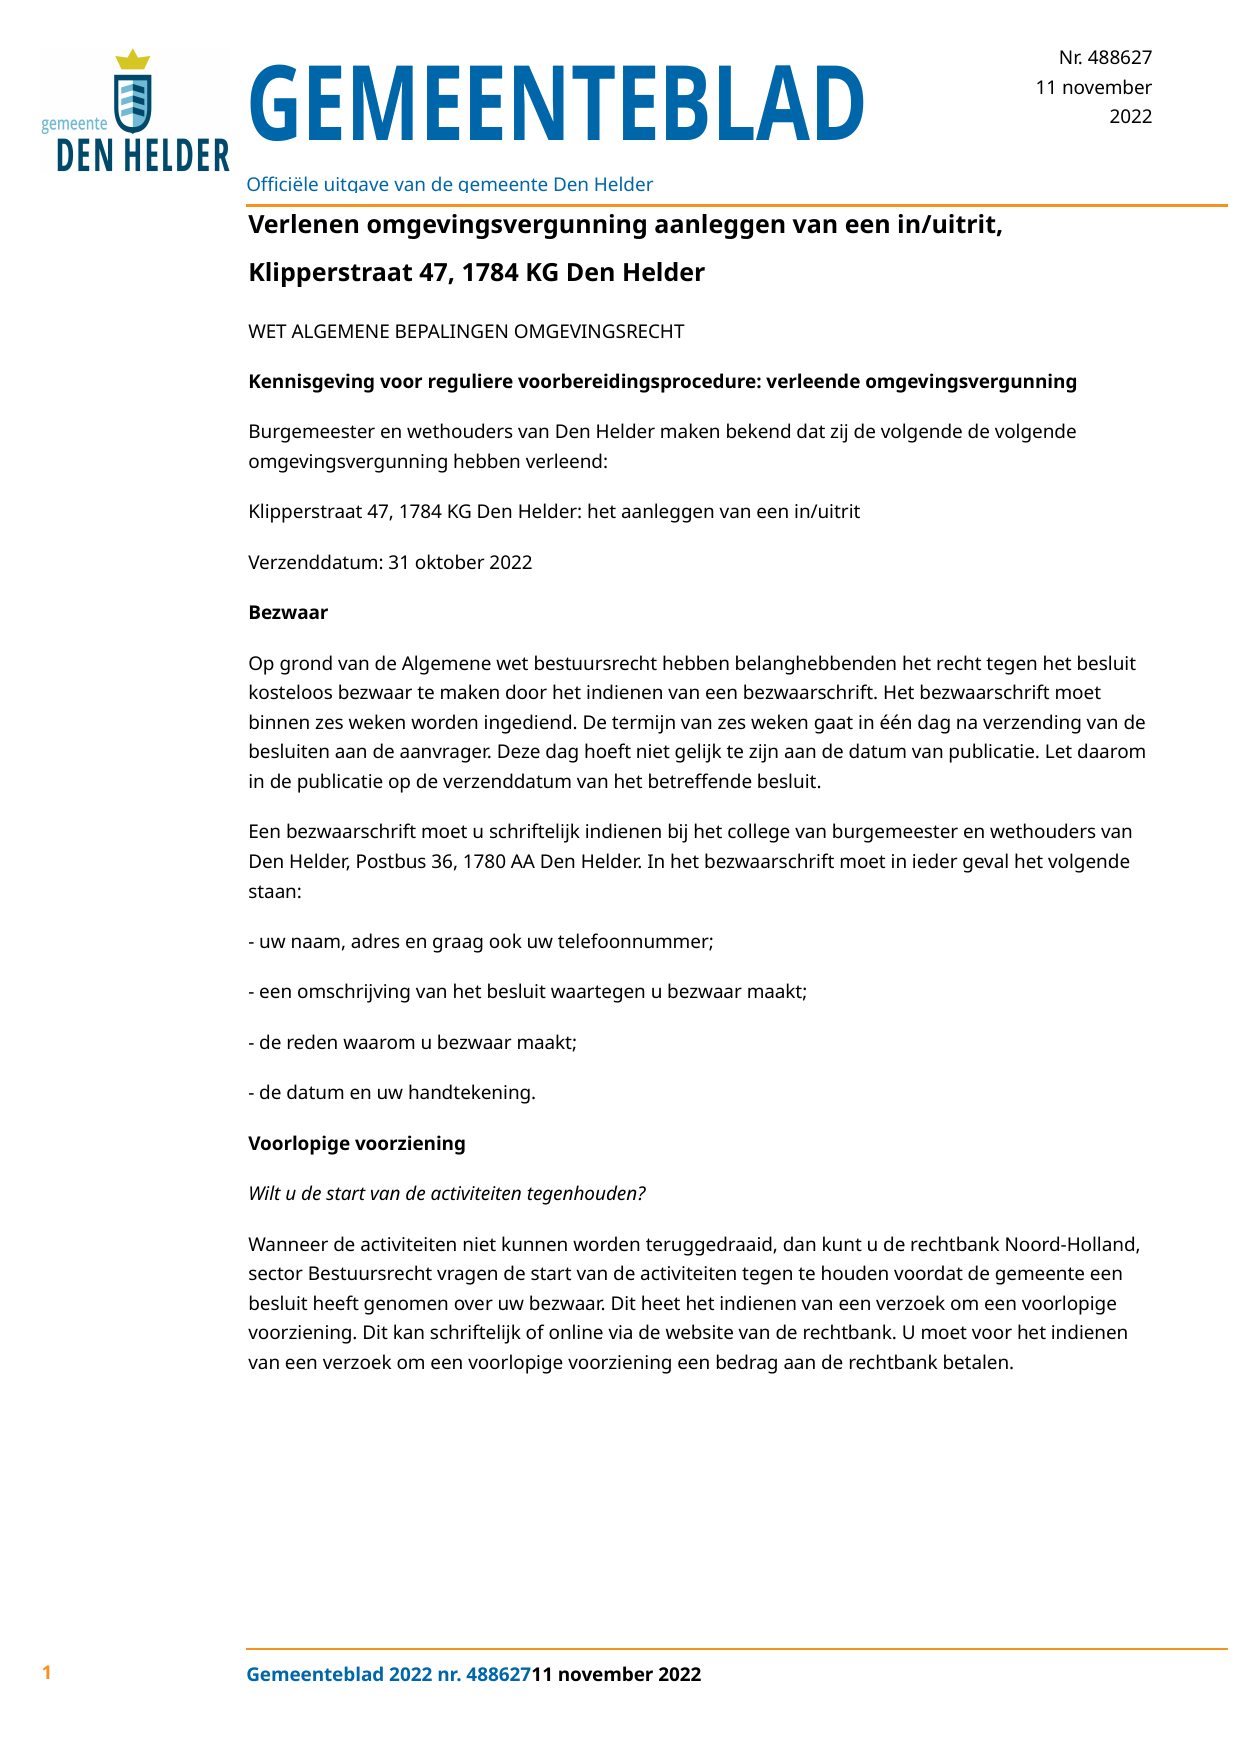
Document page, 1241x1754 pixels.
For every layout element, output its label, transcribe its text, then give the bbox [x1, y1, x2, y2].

text Wanneer de activiteiten niet kunnen worden teruggedraaid, dan kunt u de rechtbank Noord-Holland, sector Bestuursrecht vragen de start van de activiteiten tegen te houden voordat de gemeente een besluit heeft genomen over uw bezwaar. Dit heet het indienen van een verzoek om een voorlopige voorziening. Dit kan schriftelijk of online via de website van de rechtbank. U moet voor het indienen van een verzoek om een voorlopige voorziening een bedrag aan de rechtbank betalen. [248, 1231, 1152, 1375]
text Verzenddatum: 31 oktober 2022 [248, 549, 1152, 575]
text Voorlopige voorziening [248, 1130, 1152, 1156]
text Wilt u de start van de activiteiten tegenhouden? [248, 1180, 1152, 1206]
picture [41, 47, 231, 172]
text Klipperstraat 47, 1784 KG Den Helder: het aanleggen van een in/uitrit [248, 499, 1152, 524]
picture [182, 144, 187, 165]
text WET ALGEMENE BEPALINGEN OMGEVINGSRECHT [248, 318, 1152, 344]
picture [220, 160, 224, 172]
text - de datum en uw handtekening. [248, 1079, 1152, 1105]
picture [63, 144, 68, 165]
text - de reden waarom u bezwaar maakt; [248, 1029, 1152, 1055]
text Op grond van de Algemene wet bestuursrecht hebben belanghebbenden het recht tegen het besluit kosteloos bezwaar te maken door het indienen van een bezwaarschrift. Het bezwaarschrift moet binnen zes weken worden ingediend. De termijn van zes weken gaat in één dag na verzending van de besluiten aan de aanvrager. Deze dag hoeft niet gelijk te zijn aan de datum van publicatie. Let daarom in de publicatie op de verzenddatum van het betreffende besluit. [248, 650, 1152, 794]
text Bezwaar [248, 599, 1152, 625]
picture [130, 157, 135, 172]
text Een bezwaarschrift moet u schriftelijk indienen bij het college van burgemeester en wethouders van Den Helder, Postbus 36, 1780 AA Den Helder. In het bezwaarschrift moet in ieder geval het volgende staan: [248, 819, 1152, 904]
text - een omschrijving van het besluit waartegen u bezwaar maakt; [248, 979, 1152, 1004]
text Kennisgeving voor reguliere voorbereidingsprocedure: verleende omgevingsvergunning [248, 368, 1152, 394]
picture [100, 154, 106, 172]
text Verlenen omgevingsvergunning aanleggen van een in/uitrit, Klipperstraat 47, 1784 KG Den Helder [248, 207, 1152, 288]
text Burgemeester en wethouders van Den Helder maken bekend dat zij de volgende de volgende omgevingsvergunning hebben verleend: [248, 419, 1152, 474]
text - uw naam, adres en graag ook uw telefoonnummer; [248, 928, 1152, 954]
